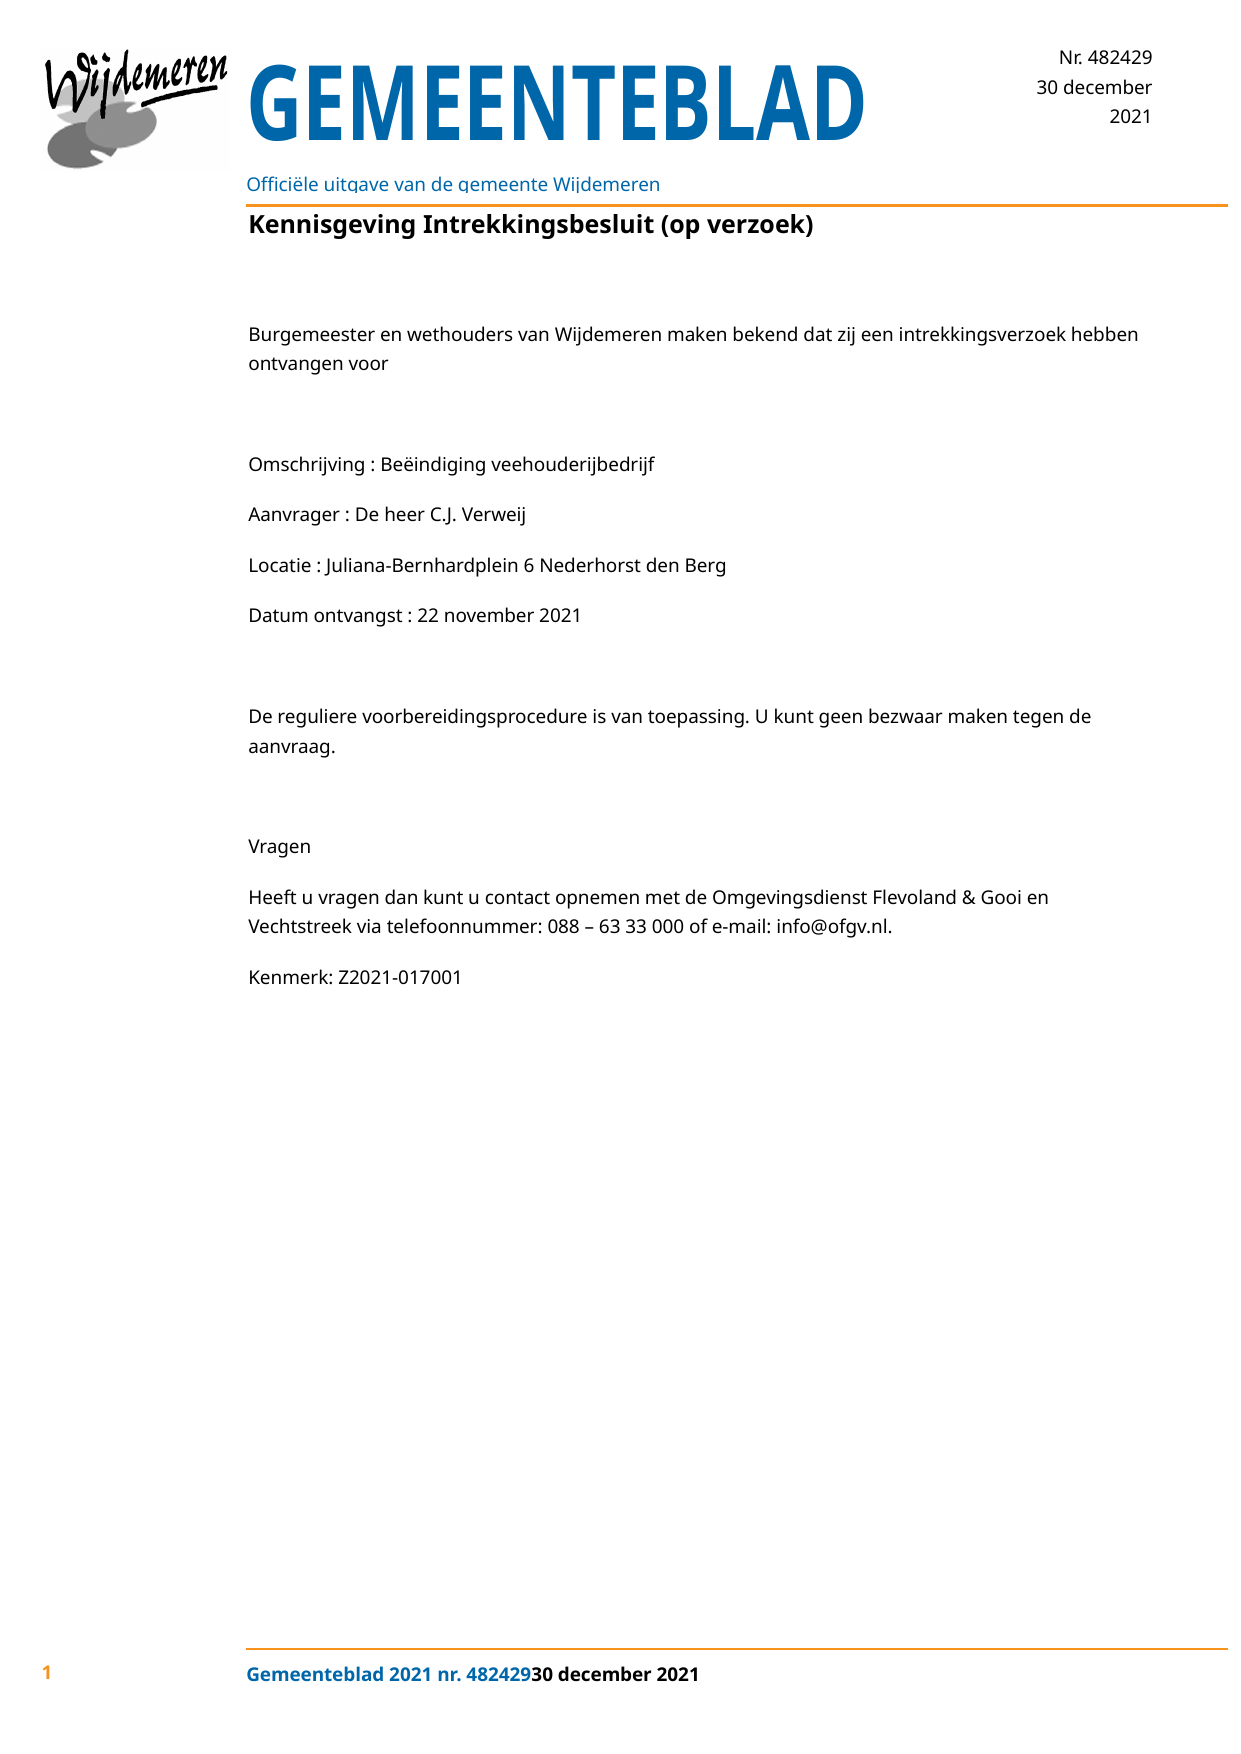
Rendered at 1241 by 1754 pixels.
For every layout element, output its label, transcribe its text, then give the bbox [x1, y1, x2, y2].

text Heeft u vragen dan kunt u contact opnemen met de Omgevingsdienst Flevoland & Gooi en Vechtstreek via telefoonnummer: 088 – 63 33 000 of e-mail: info@ofgv.nl. [248, 884, 1152, 939]
picture [41, 47, 231, 172]
text Datum ontvangst : 22 november 2021 [248, 602, 1152, 628]
text Kennisgeving Intrekkingsbesluit (op verzoek) [248, 207, 1152, 241]
text Omschrijving : Beëindiging veehouderijbedrijf [248, 451, 1152, 477]
text Burgemeester en wethouders van Wijdemeren maken bekend dat zij een intrekkingsverzoek hebben ontvangen voor [248, 321, 1152, 376]
text Aanvrager : De heer C.J. Verweij [248, 502, 1152, 527]
text Locatie : Juliana-Bernhardplein 6 Nederhorst den Berg [248, 552, 1152, 578]
text De reguliere voorbereidingsprocedure is van toepassing. U kunt geen bezwaar maken tegen de aanvraag. [248, 703, 1152, 758]
text Kenmerk: Z2021-017001 [248, 964, 1152, 990]
text Vragen [248, 834, 1152, 859]
